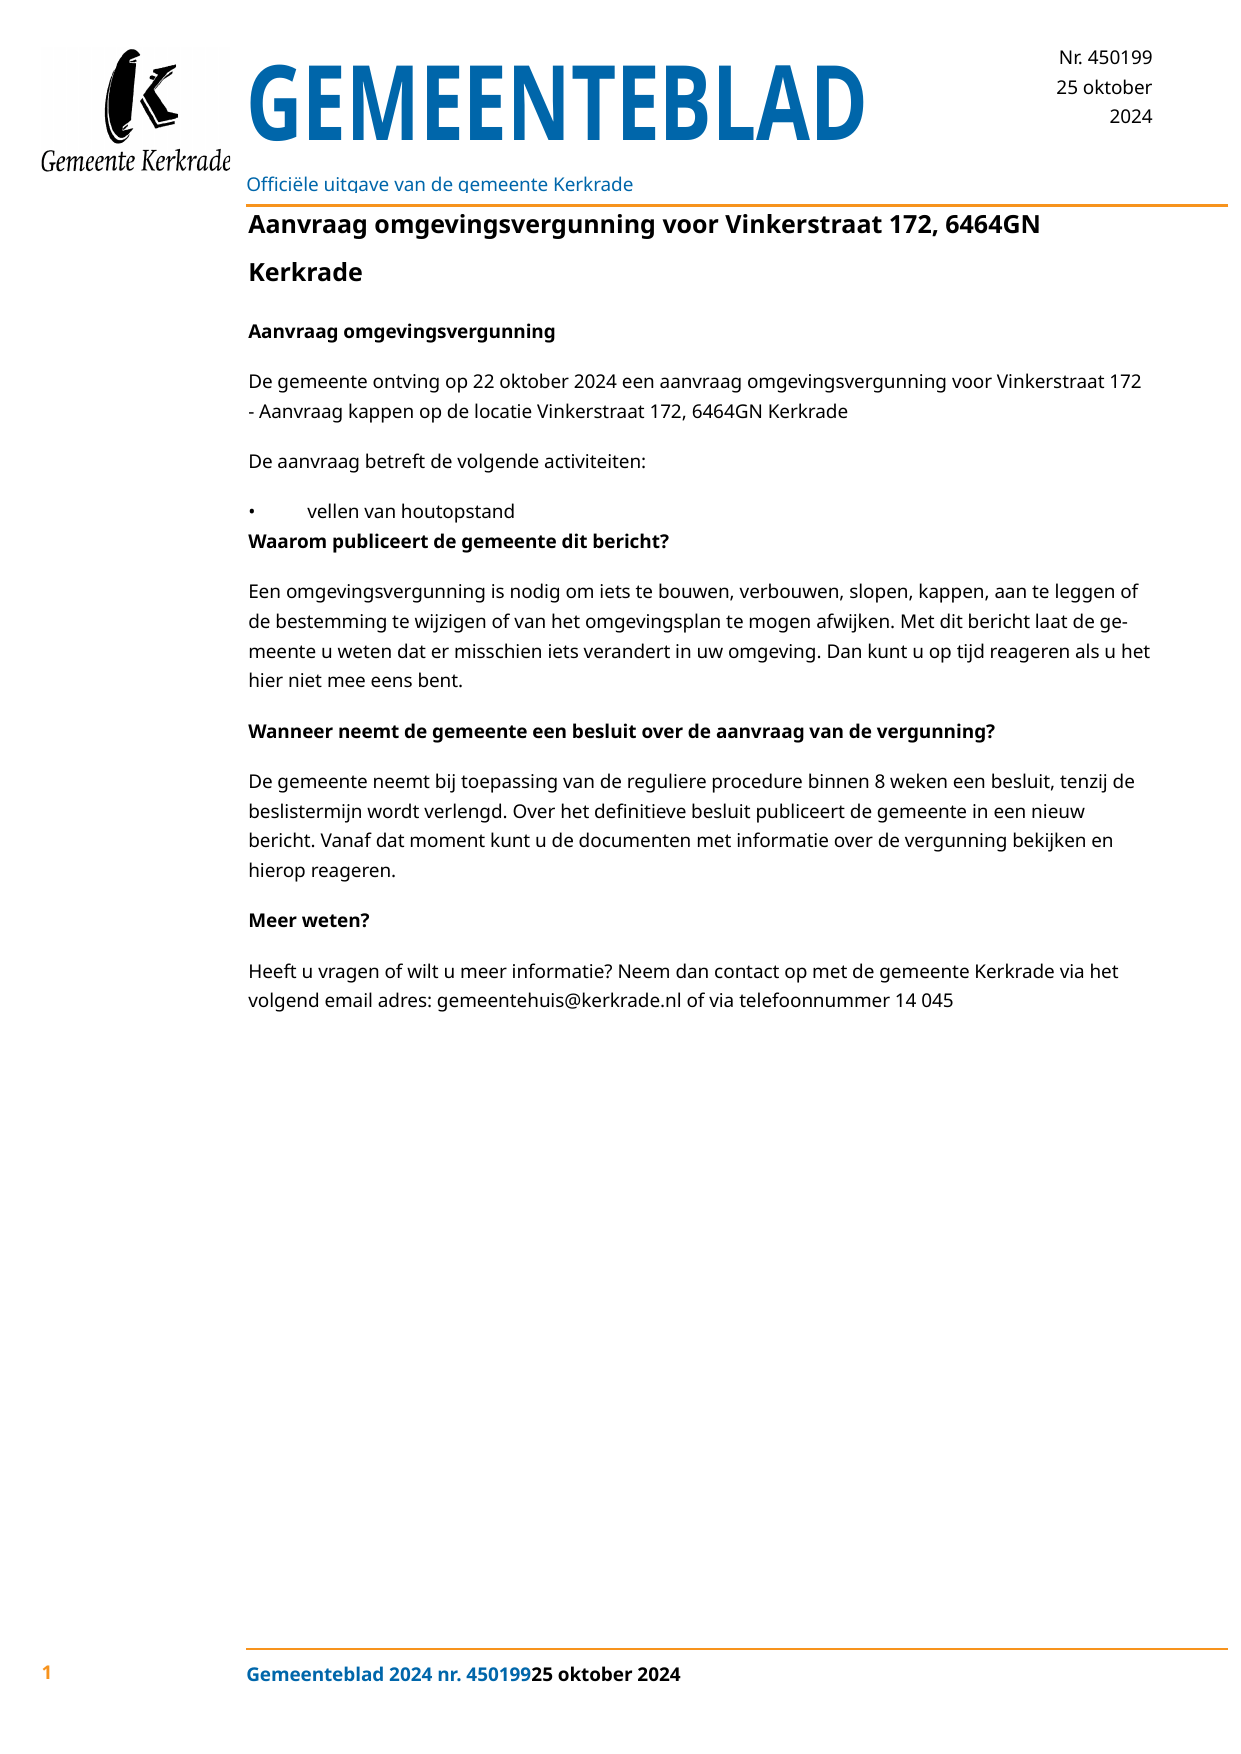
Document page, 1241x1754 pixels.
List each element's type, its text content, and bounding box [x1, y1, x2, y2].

text De aanvraag betreft de volgende activiteiten: [248, 448, 1152, 474]
text Wanneer neemt de gemeente een besluit over de aanvraag van de vergunning? [248, 718, 1152, 744]
text Aanvraag omgevingsvergunning voor Vinkerstraat 172, 6464GN Kerkrade [248, 207, 1152, 288]
text Heeft u vragen of wilt u meer informatie? Neem dan contact op met de gemeente Kerkrade via het volgend email adres: gemeentehuis@kerkrade.nl of via telefoonnummer 14 045 [248, 958, 1152, 1013]
picture [41, 47, 231, 172]
text De gemeente ontving op 22 oktober 2024 een aanvraag omgevingsvergunning voor Vinkerstraat 172 - Aanvraag kappen op de locatie Vinkerstraat 172, 6464GN Kerkrade [248, 368, 1152, 424]
text Een omgevingsvergunning is nodig om iets te bouwen, verbouwen, slopen, kappen, aan te leggen of de bestemming te wijzigen of van het omgevingsplan te mogen afwijken. Met dit bericht laat de ge- meente u weten dat er misschien iets verandert in uw omgeving. Dan kunt u op tijd reageren als u het hier niet mee eens bent. [248, 579, 1152, 693]
text De gemeente neemt bij toepassing van de reguliere procedure binnen 8 weken een besluit, tenzij de beslistermijn wordt verlengd. Over het definitieve besluit publiceert de gemeente in een nieuw bericht. Vanaf dat moment kunt u de documenten met informatie over de vergunning bekijken en hierop reageren. [248, 768, 1152, 883]
list vellen van houtopstand [248, 499, 1152, 524]
text Meer weten? [248, 907, 1152, 933]
text Aanvraag omgevingsvergunning [248, 318, 1152, 344]
text Waarom publiceert de gemeente dit bericht? [248, 528, 1152, 554]
